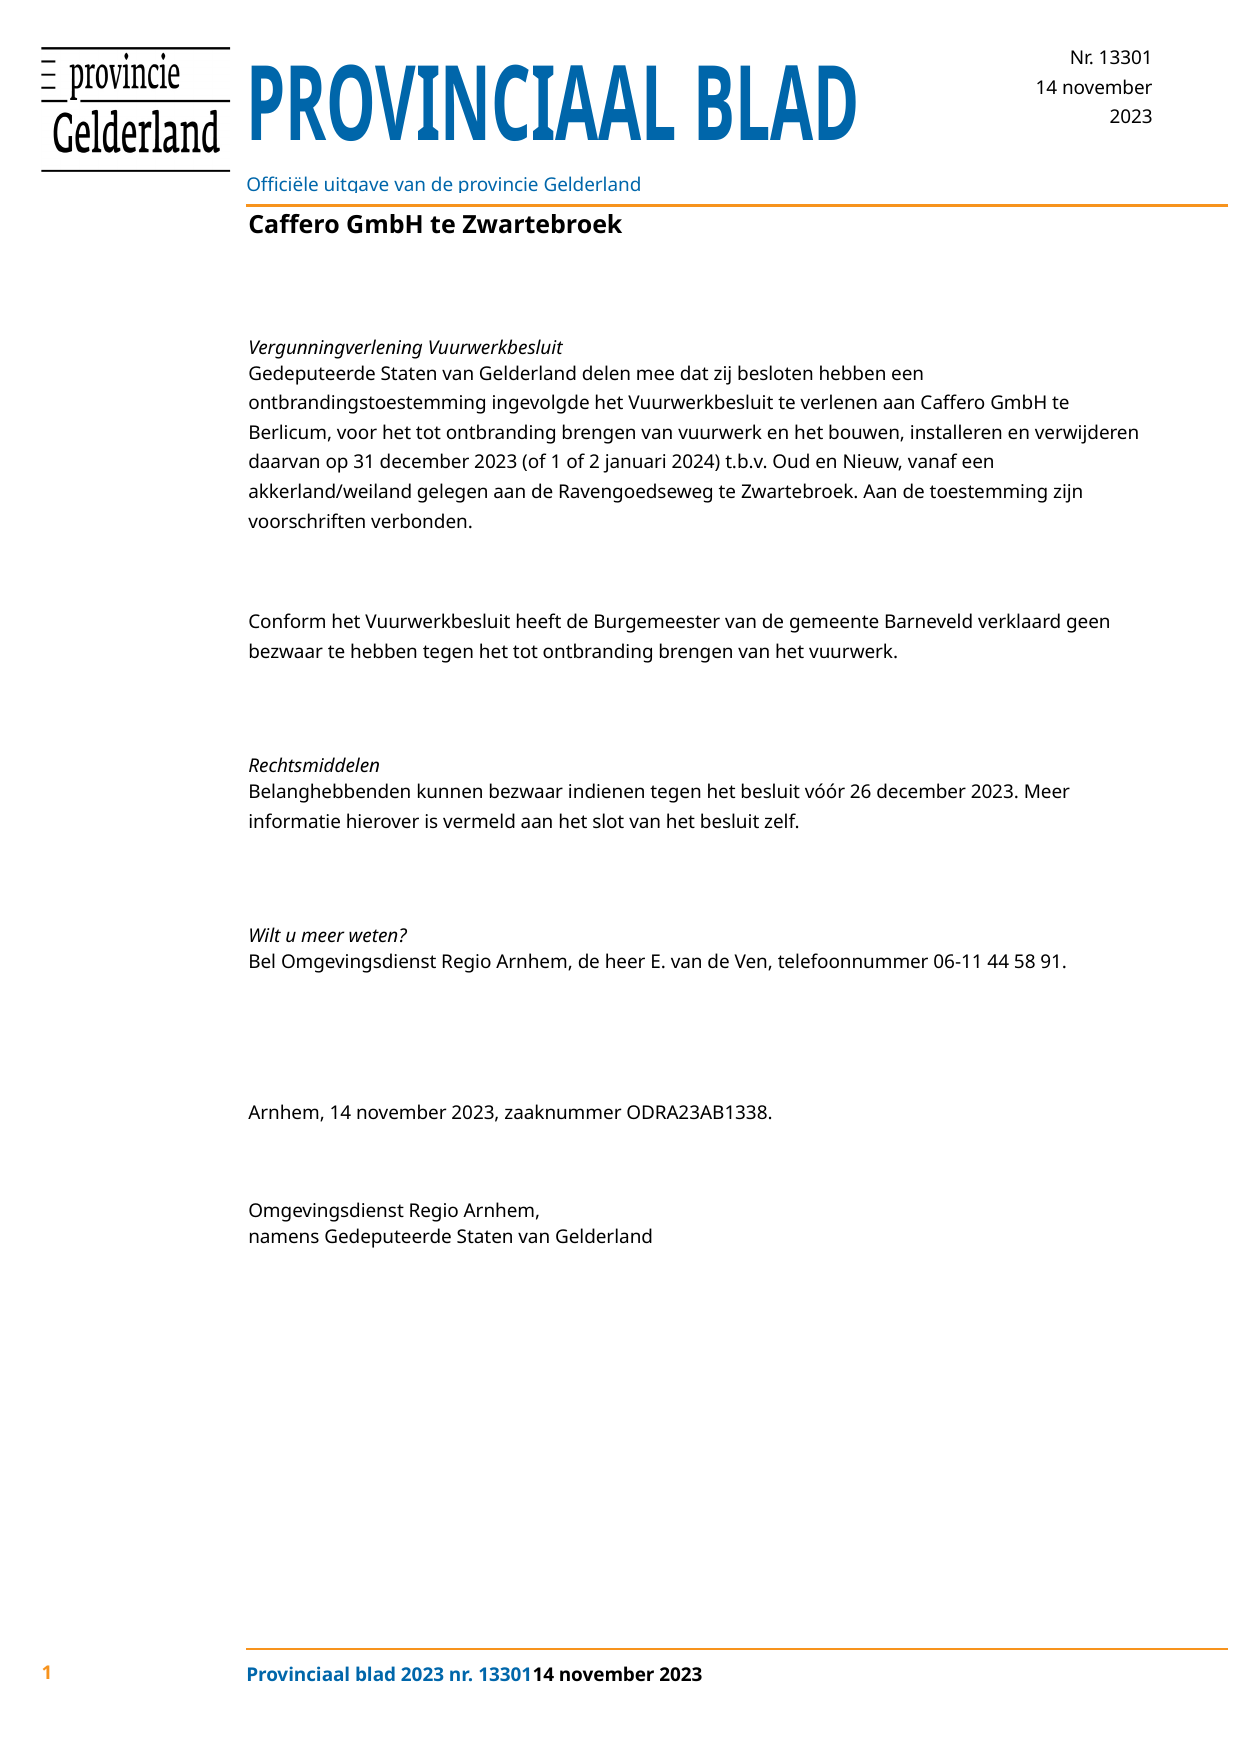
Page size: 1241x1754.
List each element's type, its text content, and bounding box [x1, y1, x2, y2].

text Omgevingsdienst Regio Arnhem, [248, 1198, 1152, 1223]
text Caffero GmbH te Zwartebroek [248, 207, 1152, 241]
text Bel Omgevingsdienst Regio Arnhem, de heer E. van de Ven, telefoonnummer 06-11 44 58 91. [248, 948, 1152, 974]
text Belanghebbenden kunnen bezwaar indienen tegen het besluit vóór 26 december 2023. Meer informatie hierover is vermeld aan het slot van het besluit zelf. [248, 778, 1152, 834]
text Vergunningverlening Vuurwerkbesluit [248, 334, 1152, 360]
text Rechtsmiddelen [248, 753, 1152, 778]
text namens Gedeputeerde Staten van Gelderland [248, 1223, 1152, 1249]
picture [41, 47, 231, 172]
text Conform het Vuurwerkbesluit heeft de Burgemeester van de gemeente Barneveld verklaard geen bezwaar te hebben tegen het tot ontbranding brengen van het vuurwerk. [248, 609, 1152, 664]
text Wilt u meer weten? [248, 922, 1152, 948]
text Arnhem, 14 november 2023, zaaknummer ODRA23AB1338. [248, 1099, 1152, 1125]
text Gedeputeerde Staten van Gelderland delen mee dat zij besloten hebben een ontbrandingstoestemming ingevolgde het Vuurwerkbesluit te verlenen aan Caffero GmbH te Berlicum, voor het tot ontbranding brengen van vuurwerk en het bouwen, installeren en verwijderen daarvan op 31 december 2023 (of 1 of 2 januari 2024) t.b.v. Oud en Nieuw, vanaf een akkerland/weiland gelegen aan de Ravengoedseweg te Zwartebroek. Aan de toestemming zijn voorschriften verbonden. [248, 360, 1152, 534]
